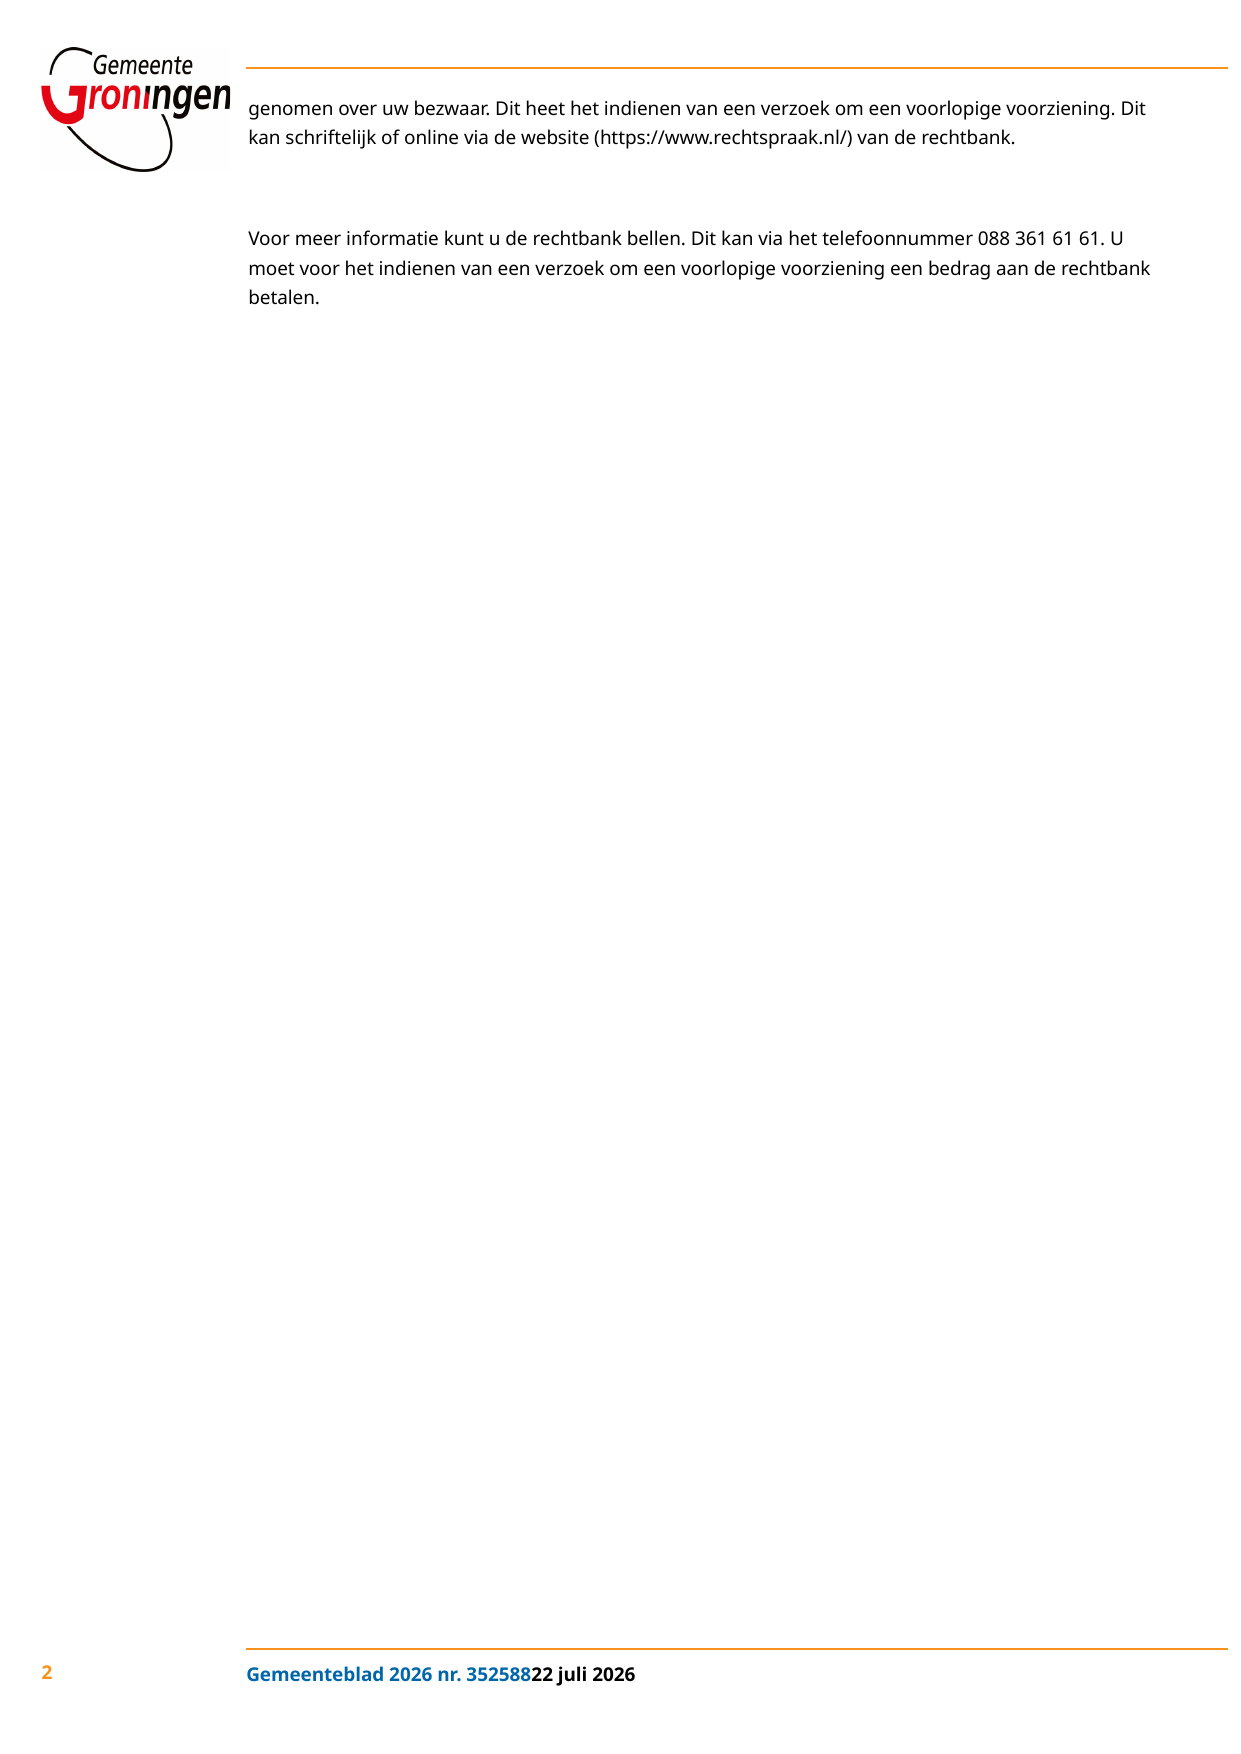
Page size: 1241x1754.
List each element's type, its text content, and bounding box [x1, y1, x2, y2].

picture [41, 47, 231, 172]
text Voor meer informatie kunt u de rechtbank bellen. Dit kan via het telefoonnummer 088 361 61 61. U moet voor het indienen van een verzoek om een voorlopige voorziening een bedrag aan de rechtbank betalen. [248, 225, 1152, 310]
text genomen over uw bezwaar. Dit heet het indienen van een verzoek om een voorlopige voorziening. Dit kan schriftelijk of online via de website (https://www.rechtspraak.nl/) van de rechtbank. [248, 95, 1152, 150]
